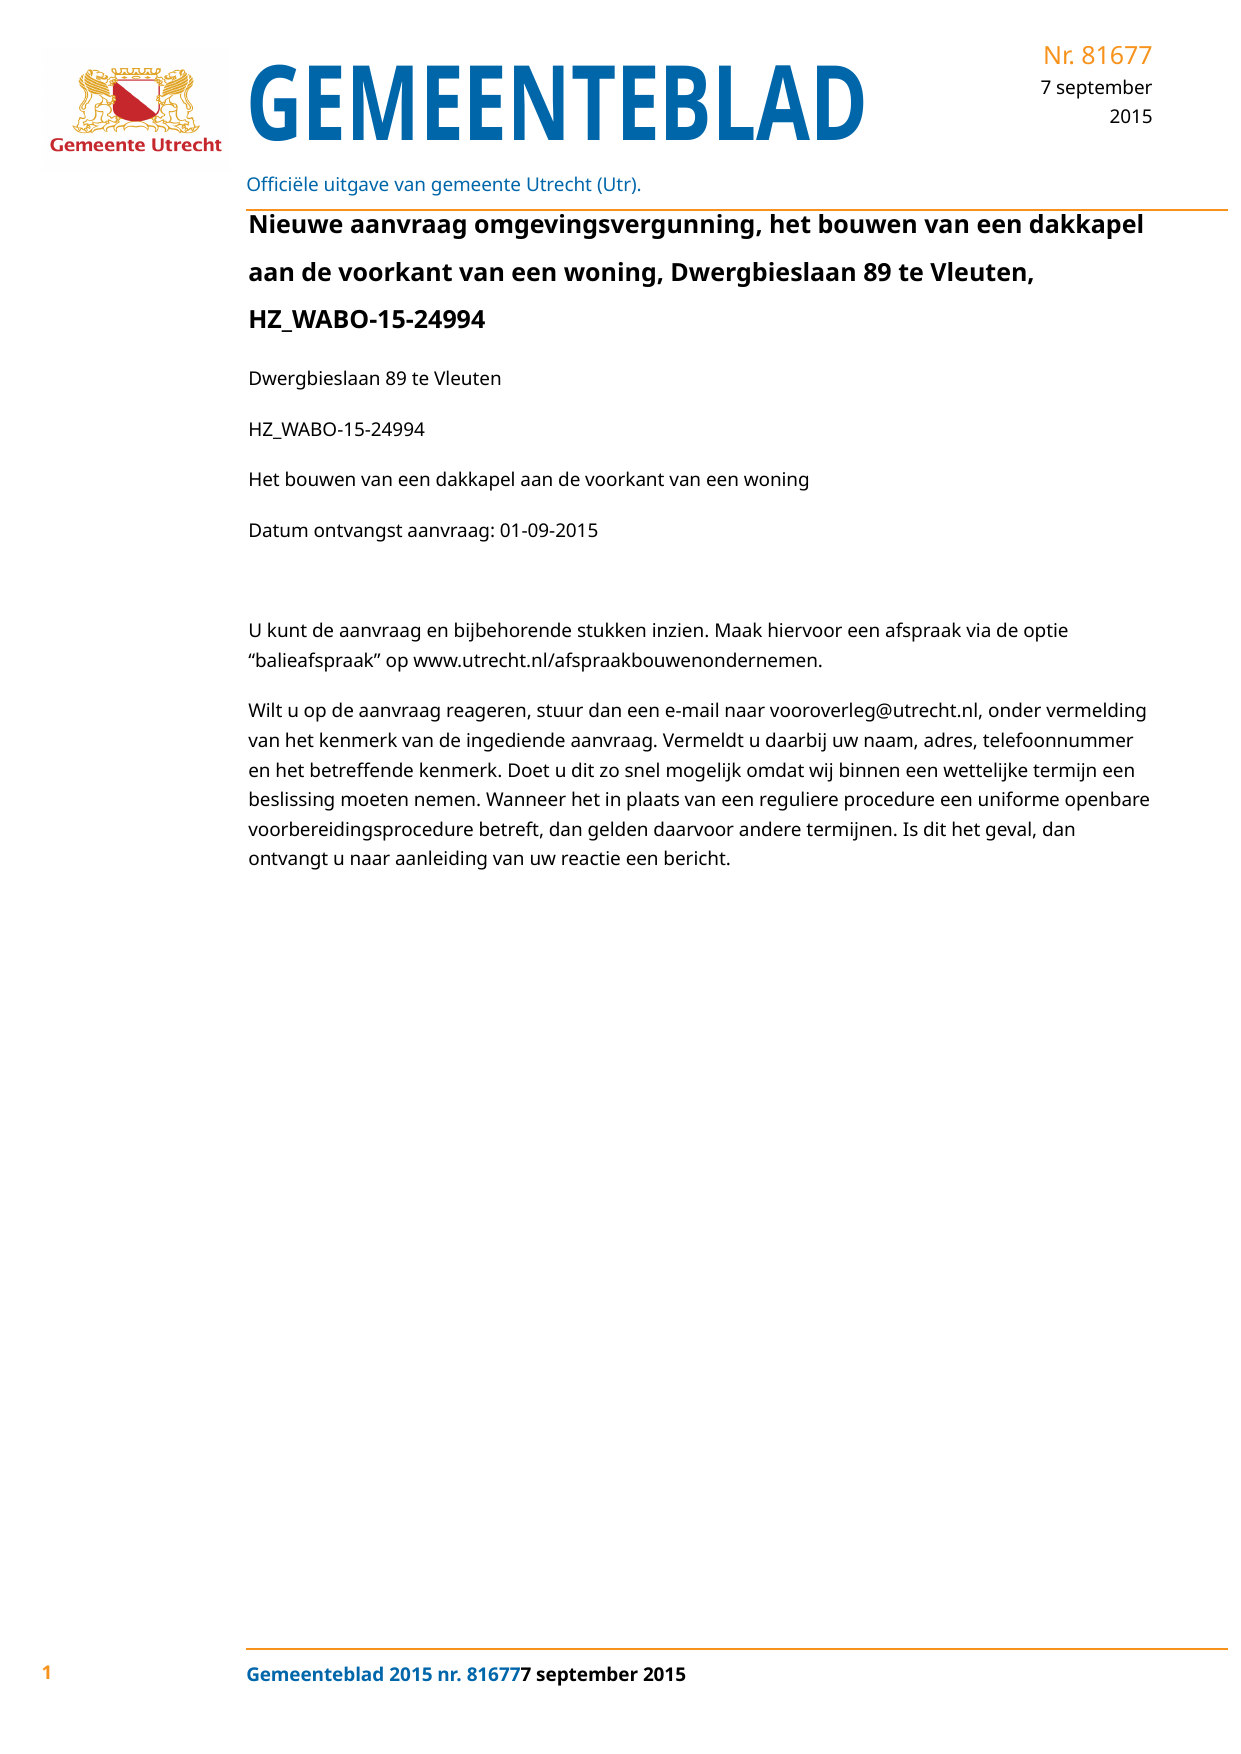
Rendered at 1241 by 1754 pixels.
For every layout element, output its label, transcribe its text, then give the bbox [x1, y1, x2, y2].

text Het bouwen van een dakkapel aan de voorkant van een woning [248, 466, 1152, 492]
text Wilt u op de aanvraag reageren, stuur dan een e-mail naar vooroverleg@utrecht.nl, onder vermelding van het kenmerk van de ingediende aanvraag. Vermeldt u daarbij uw naam, adres, telefoonnummer en het betreffende kenmerk. Doet u dit zo snel mogelijk omdat wij binnen een wettelijke termijn een beslissing moeten nemen. Wanneer het in plaats van een reguliere procedure een uniforme openbare voorbereidingsprocedure betreft, dan gelden daarvoor andere termijnen. Is dit het geval, dan ontvangt u naar aanleiding van uw reactie een bericht. [248, 698, 1152, 871]
text Datum ontvangst aanvraag: 01-09-2015 [248, 517, 1152, 542]
text Nieuwe aanvraag omgevingsvergunning, het bouwen van een dakkapel aan de voorkant van een woning, Dwergbieslaan 89 te Vleuten, HZ_WABO-15-24994 [248, 211, 1152, 336]
text Dwergbieslaan 89 te Vleuten [248, 366, 1152, 391]
text HZ_WABO-15-24994 [248, 416, 1152, 442]
text U kunt de aanvraag en bijbehorende stukken inzien. Maak hiervoor een afspraak via de optie “balieafspraak” op www.utrecht.nl/afspraakbouwenondernemen. [248, 618, 1152, 673]
picture [41, 47, 231, 172]
